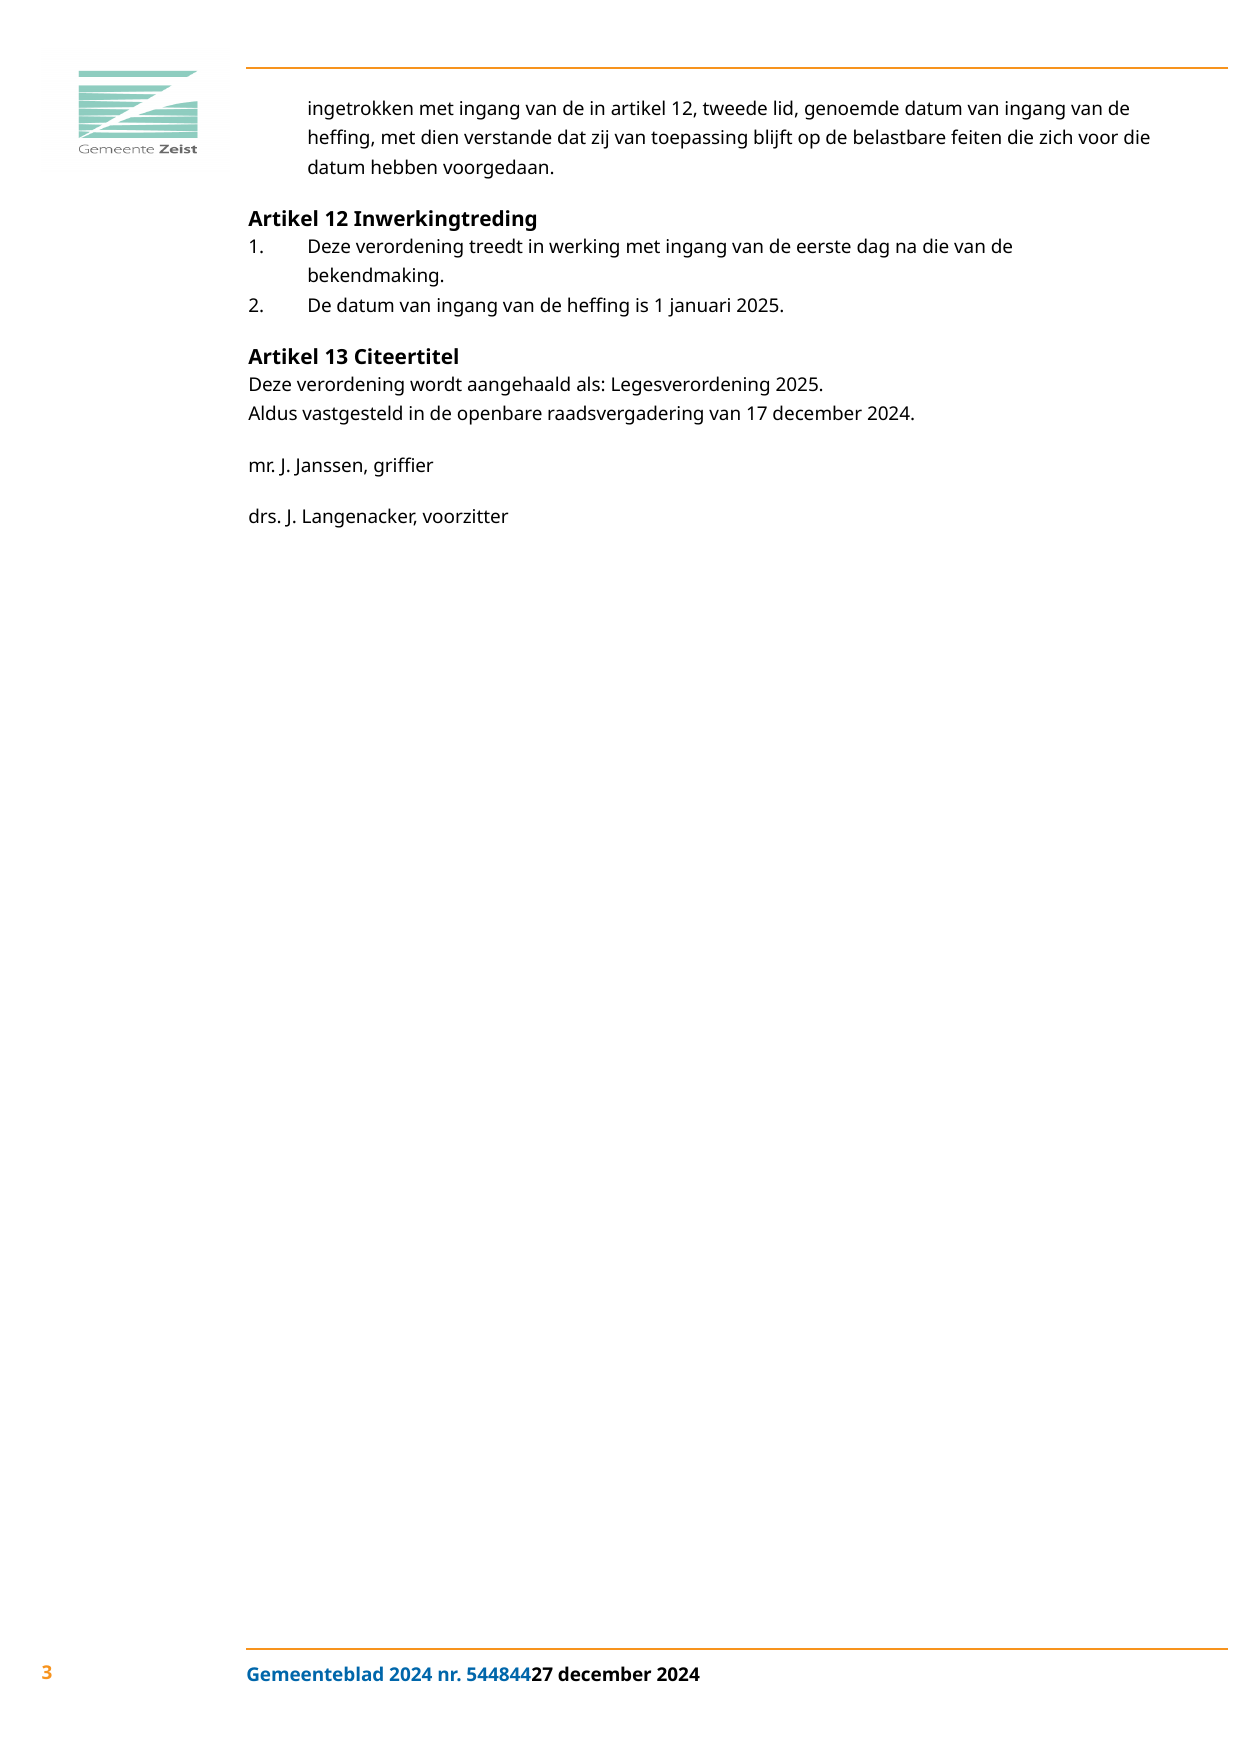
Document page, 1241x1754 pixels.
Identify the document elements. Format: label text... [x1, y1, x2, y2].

list Deze verordening treedt in werking met ingang van de eerste dag na die van de bekendmaking. [248, 233, 1152, 288]
picture [41, 47, 231, 172]
text drs. J. Langenacker, voorzitter [248, 503, 1152, 529]
text Artikel 12 Inwerkingtreding [248, 204, 1152, 233]
text mr. J. Janssen, griffier [248, 452, 1152, 478]
list De datum van ingang van de heffing is 1 januari 2025. [248, 292, 1152, 318]
text Aldus vastgesteld in de openbare raadsvergadering van 17 december 2024. [248, 400, 1152, 426]
text Deze verordening wordt aangehaald als: Legesverordening 2025. [248, 371, 1152, 397]
list ingetrokken met ingang van de in artikel 12, tweede lid, genoemde datum van ingang van de heffing, met dien verstande dat zij van toepassing blijft op de belastbare feiten die zich voor die datum hebben voorgedaan. [248, 95, 1152, 180]
text Artikel 13 Citeertitel [248, 342, 1152, 371]
